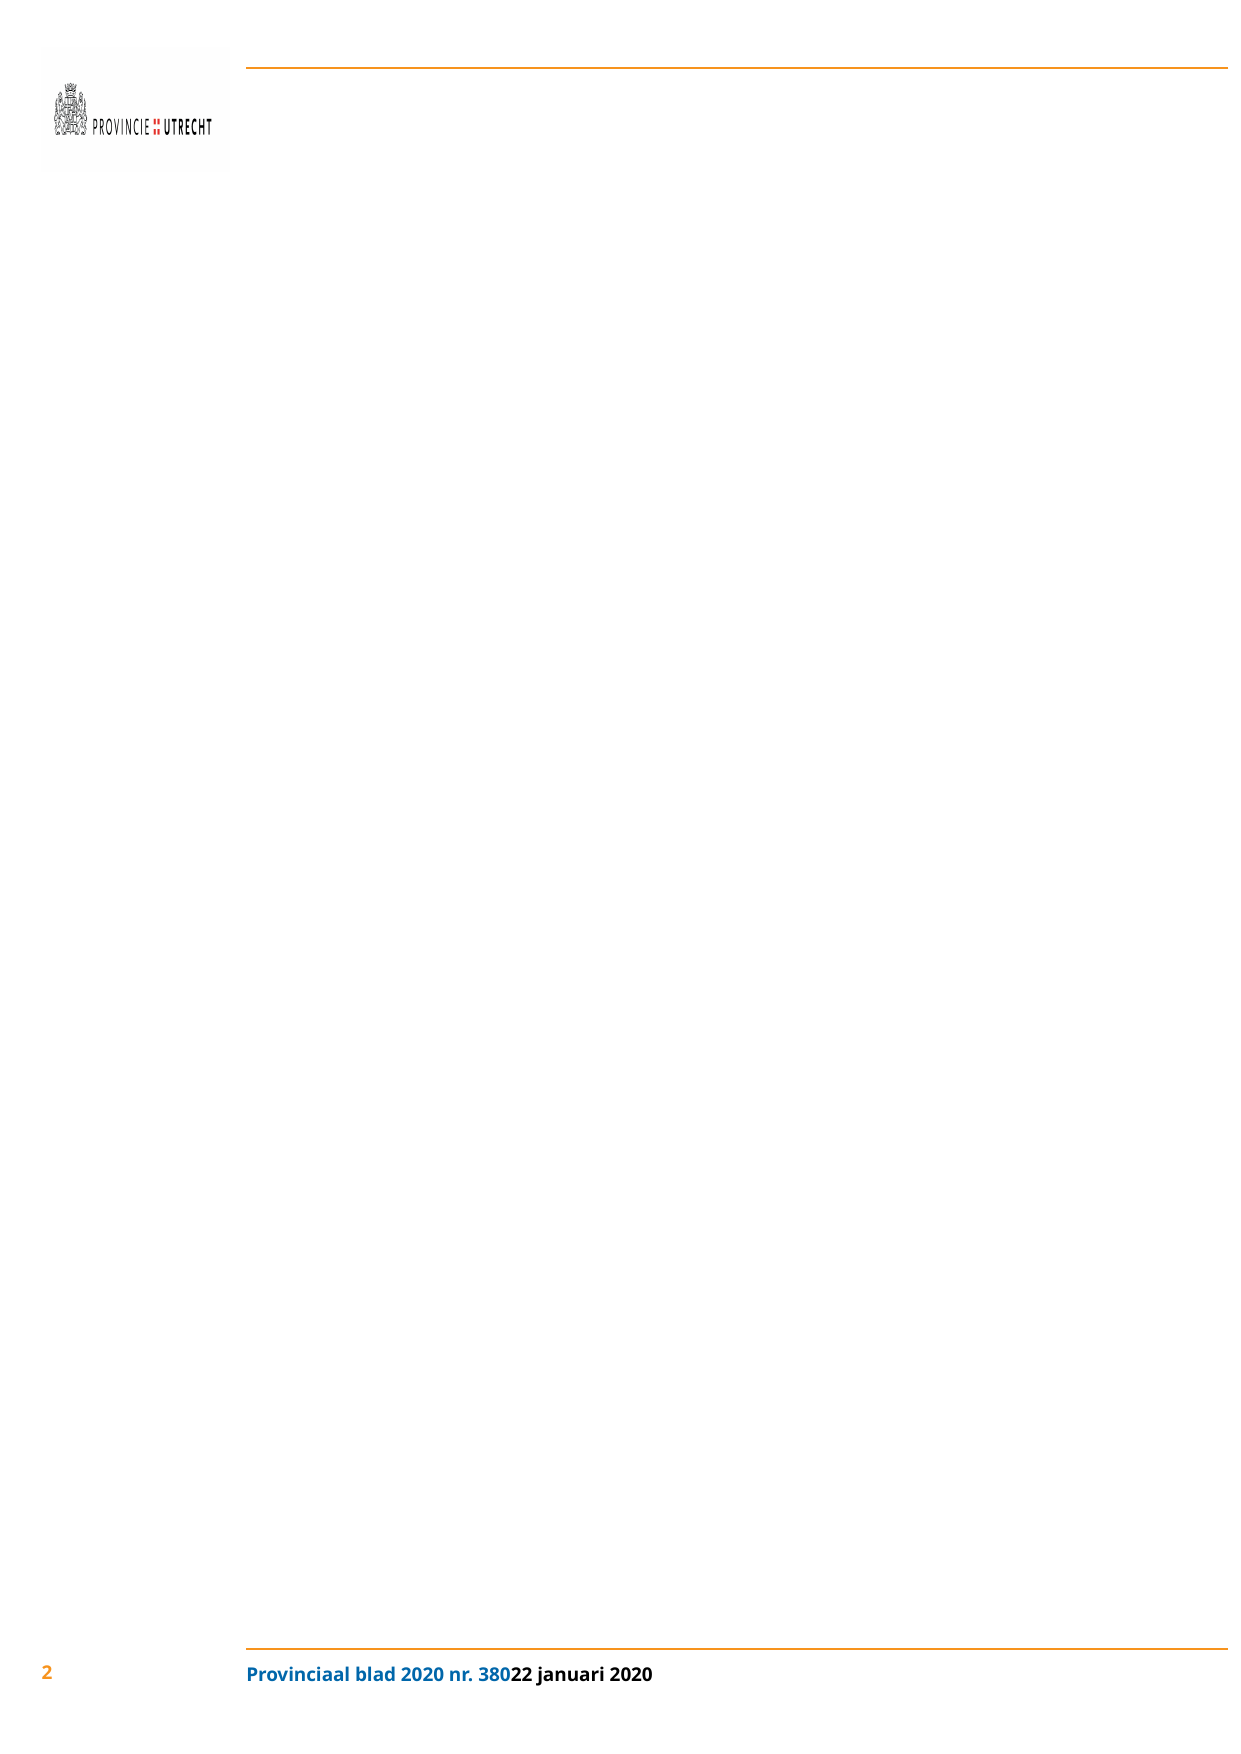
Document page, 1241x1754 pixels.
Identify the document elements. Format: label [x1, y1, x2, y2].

picture [41, 47, 231, 172]
